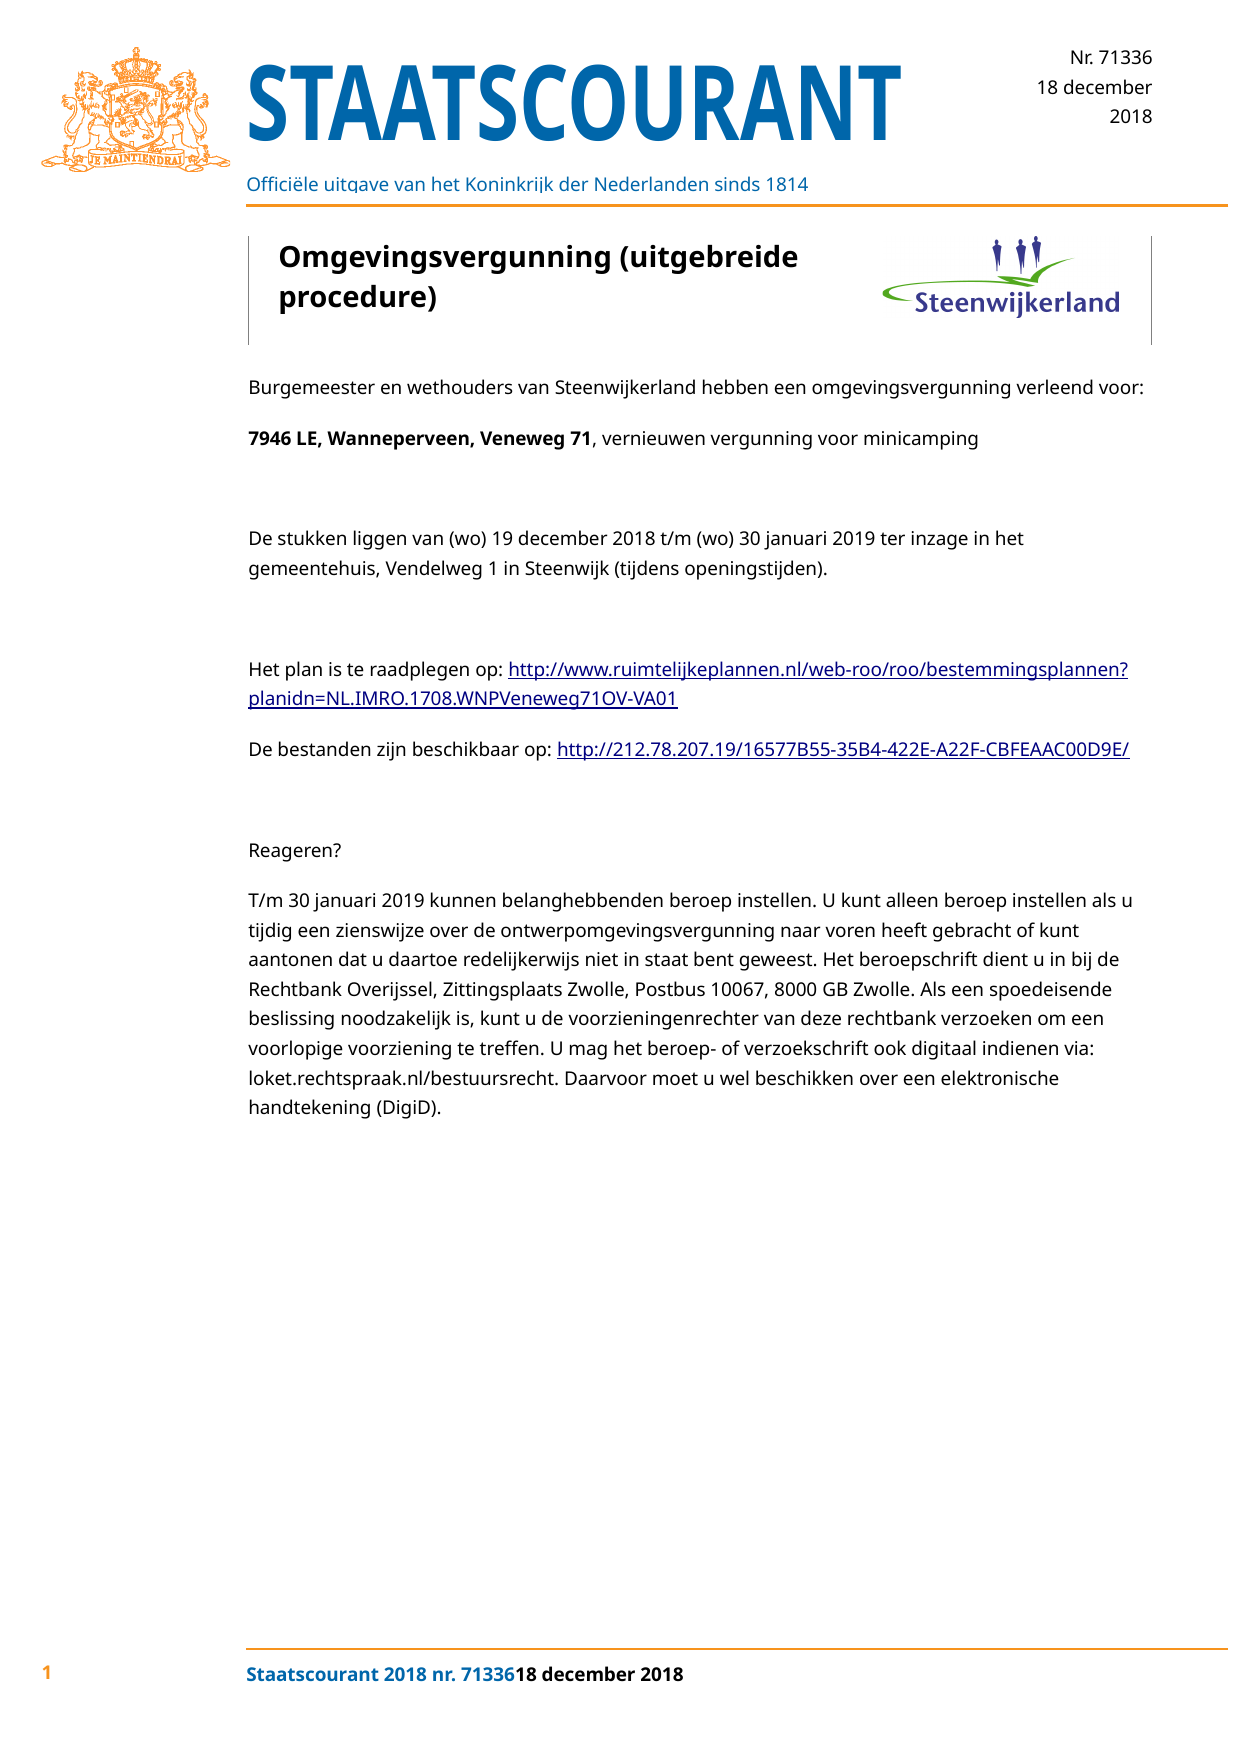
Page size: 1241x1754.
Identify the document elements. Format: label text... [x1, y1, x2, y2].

text 7946 LE, Wanneperveen, Veneweg 71, vernieuwen vergunning voor minicamping [248, 425, 1152, 450]
table_header [850, 236, 1151, 345]
table_header Omgevingsvergunning (uitgebreide procedure) [249, 236, 850, 345]
text T/m 30 januari 2019 kunnen belanghebbenden beroep instellen. U kunt alleen beroep instellen als u tijdig een zienswijze over de ontwerpomgevingsvergunning naar voren heeft gebracht of kunt aantonen dat u daartoe redelijkerwijs niet in staat bent geweest. Het beroepschrift dient u in bij de Rechtbank Overijssel, Zittingsplaats Zwolle, Postbus 10067, 8000 GB Zwolle. Als een spoedeisende beslissing noodzakelijk is, kunt u de voorzieningenrechter van deze rechtbank verzoeken om een voorlopige voorziening te treffen. U mag het beroep- of verzoekschrift ook digitaal indienen via: loket.rechtspraak.nl/bestuursrecht. Daarvoor moet u wel beschikken over een elektronische handtekening (DigiD). [248, 887, 1152, 1120]
text Reageren? [248, 837, 1152, 862]
text Het plan is te raadplegen op: http://www.ruimtelijkeplannen.nl/web-roo/roo/bestemmingsplannen?planidn=NL.IMRO.1708.WNPVeneweg71OV-VA01 [248, 656, 1152, 711]
text De stukken liggen van (wo) 19 december 2018 t/m (wo) 30 januari 2019 ter inzage in het gemeentehuis, Vendelweg 1 in Steenwijk (tijdens openingstijden). [248, 526, 1152, 581]
text Burgemeester en wethouders van Steenwijkerland hebben een omgevingsvergunning verleend voor: [248, 374, 1152, 400]
picture [882, 236, 1119, 318]
text De bestanden zijn beschikbaar op: http://212.78.207.19/16577B55-35B4-422E-A22F-CBFEAAC00D9E/ [248, 736, 1152, 762]
picture [41, 47, 231, 172]
